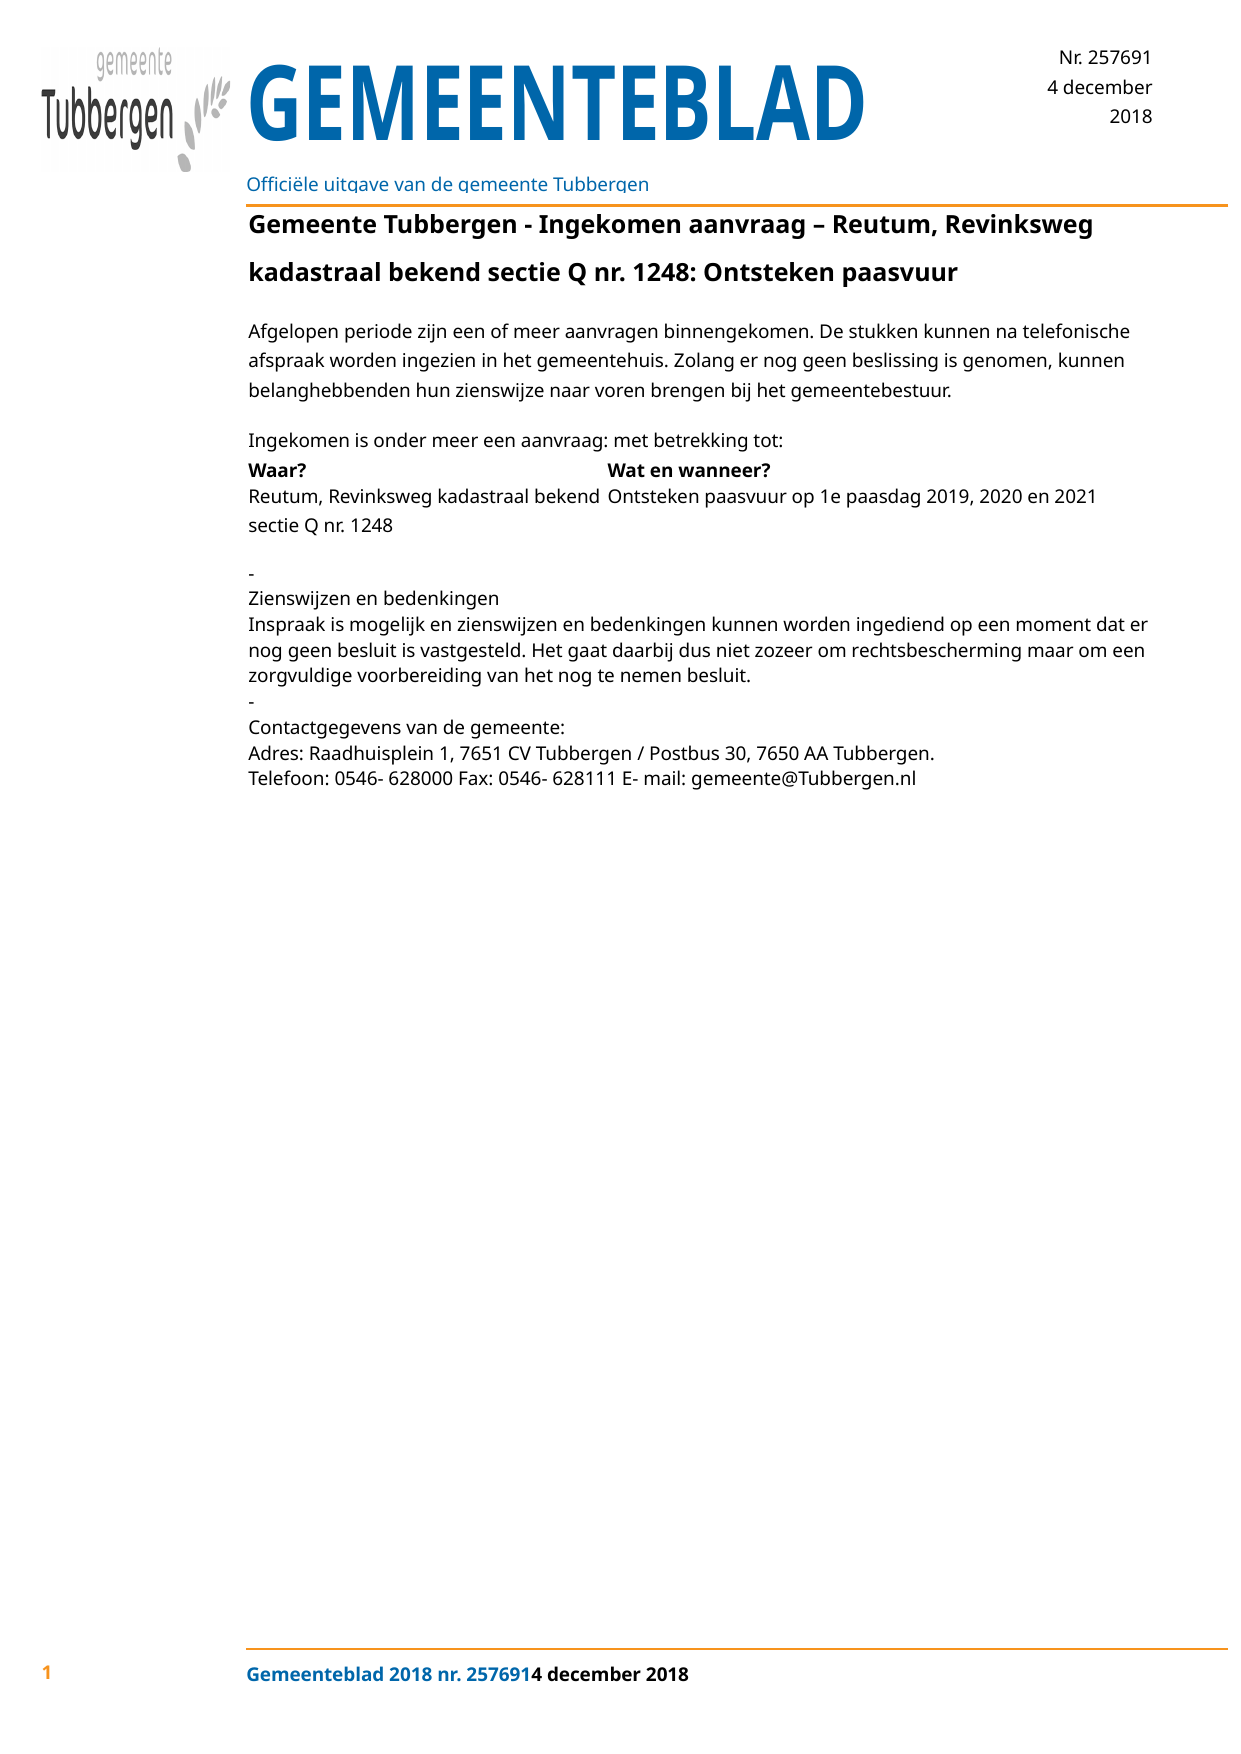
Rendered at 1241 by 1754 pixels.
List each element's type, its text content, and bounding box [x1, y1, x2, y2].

table_header Waar? [248, 457, 607, 483]
text Inspraak is mogelijk en zienswijzen en bedenkingen kunnen worden ingediend op een moment dat er nog geen besluit is vastgesteld. Het gaat daarbij dus niet zozeer om rechtsbescherming maar om een zorgvuldige voorbereiding van het nog te nemen besluit. [248, 611, 1152, 688]
table_cell Ontsteken paasvuur op 1e paasdag 2019, 2020 en 2021 [608, 483, 1152, 538]
table_cell Reutum, Revinksweg kadastraal bekend sectie Q nr. 1248 [248, 483, 607, 538]
text Ingekomen is onder meer een aanvraag: met betrekking tot: [248, 427, 1152, 453]
text - [248, 688, 1152, 714]
text Adres: Raadhuisplein 1, 7651 CV Tubbergen / Postbus 30, 7650 AA Tubbergen. [248, 740, 1152, 766]
text Contactgegevens van de gemeente: [248, 714, 1152, 740]
picture [41, 47, 231, 172]
text - [248, 560, 1152, 585]
table_header Wat en wanneer? [608, 457, 1152, 483]
text Zienswijzen en bedenkingen [248, 585, 1152, 611]
text Telefoon: 0546- 628000 Fax: 0546- 628111 E- mail: gemeente@Tubbergen.nl [248, 766, 1152, 791]
text Afgelopen periode zijn een of meer aanvragen binnengekomen. De stukken kunnen na telefonische afspraak worden ingezien in het gemeentehuis. Zolang er nog geen beslissing is genomen, kunnen belanghebbenden hun zienswijze naar voren brengen bij het gemeentebestuur. [248, 318, 1152, 403]
text Gemeente Tubbergen - Ingekomen aanvraag – Reutum, Revinksweg kadastraal bekend sectie Q nr. 1248: Ontsteken paasvuur [248, 207, 1152, 288]
